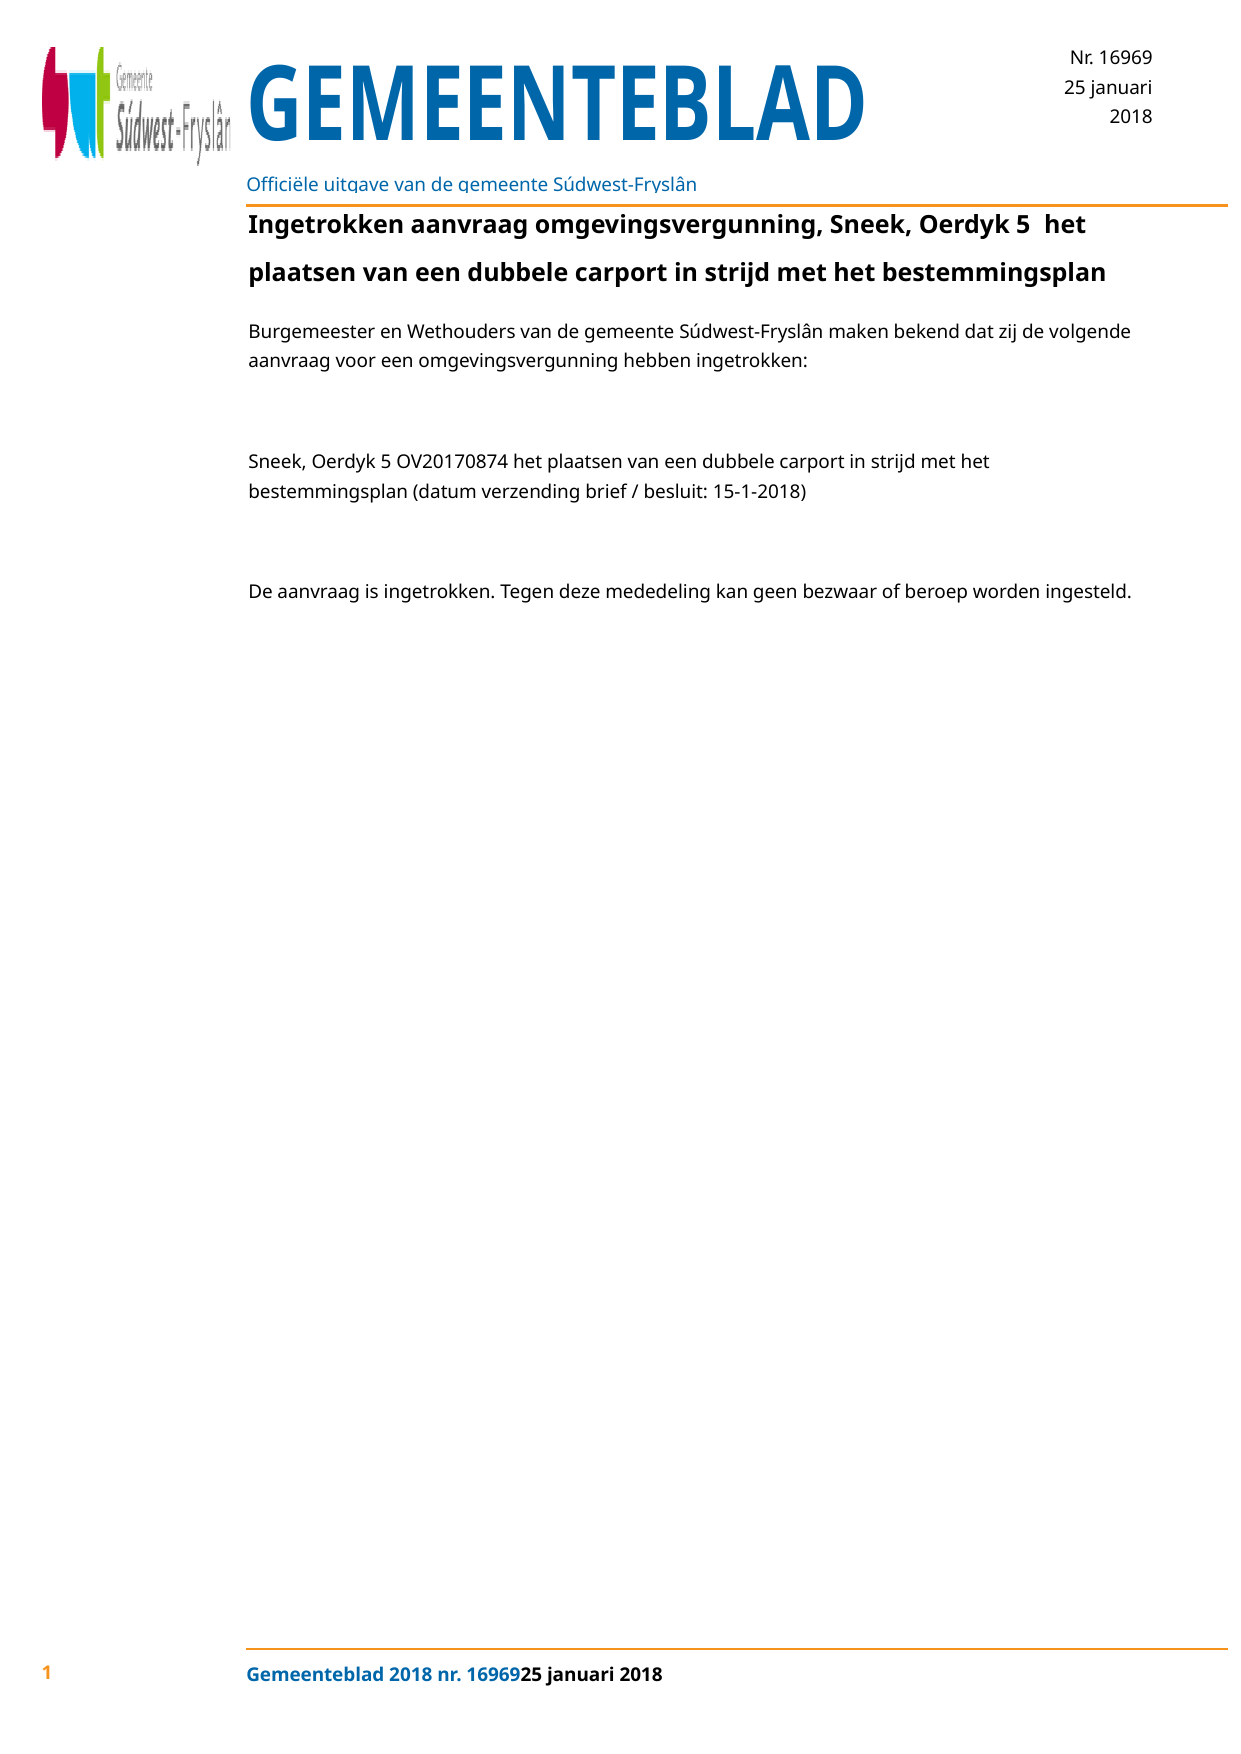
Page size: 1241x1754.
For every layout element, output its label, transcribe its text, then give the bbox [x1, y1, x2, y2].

picture [41, 47, 231, 172]
text Burgemeester en Wethouders van de gemeente Súdwest-Fryslân maken bekend dat zij de volgende aanvraag voor een omgevingsvergunning hebben ingetrokken: [248, 318, 1152, 373]
text Sneek, Oerdyk 5 OV20170874 het plaatsen van een dubbele carport in strijd met het bestemmingsplan (datum verzending brief / besluit: 15-1-2018) [248, 448, 1152, 504]
text De aanvraag is ingetrokken. Tegen deze mededeling kan geen bezwaar of beroep worden ingesteld. [248, 579, 1152, 604]
text Ingetrokken aanvraag omgevingsvergunning, Sneek, Oerdyk 5 het plaatsen van een dubbele carport in strijd met het bestemmingsplan [248, 207, 1152, 288]
